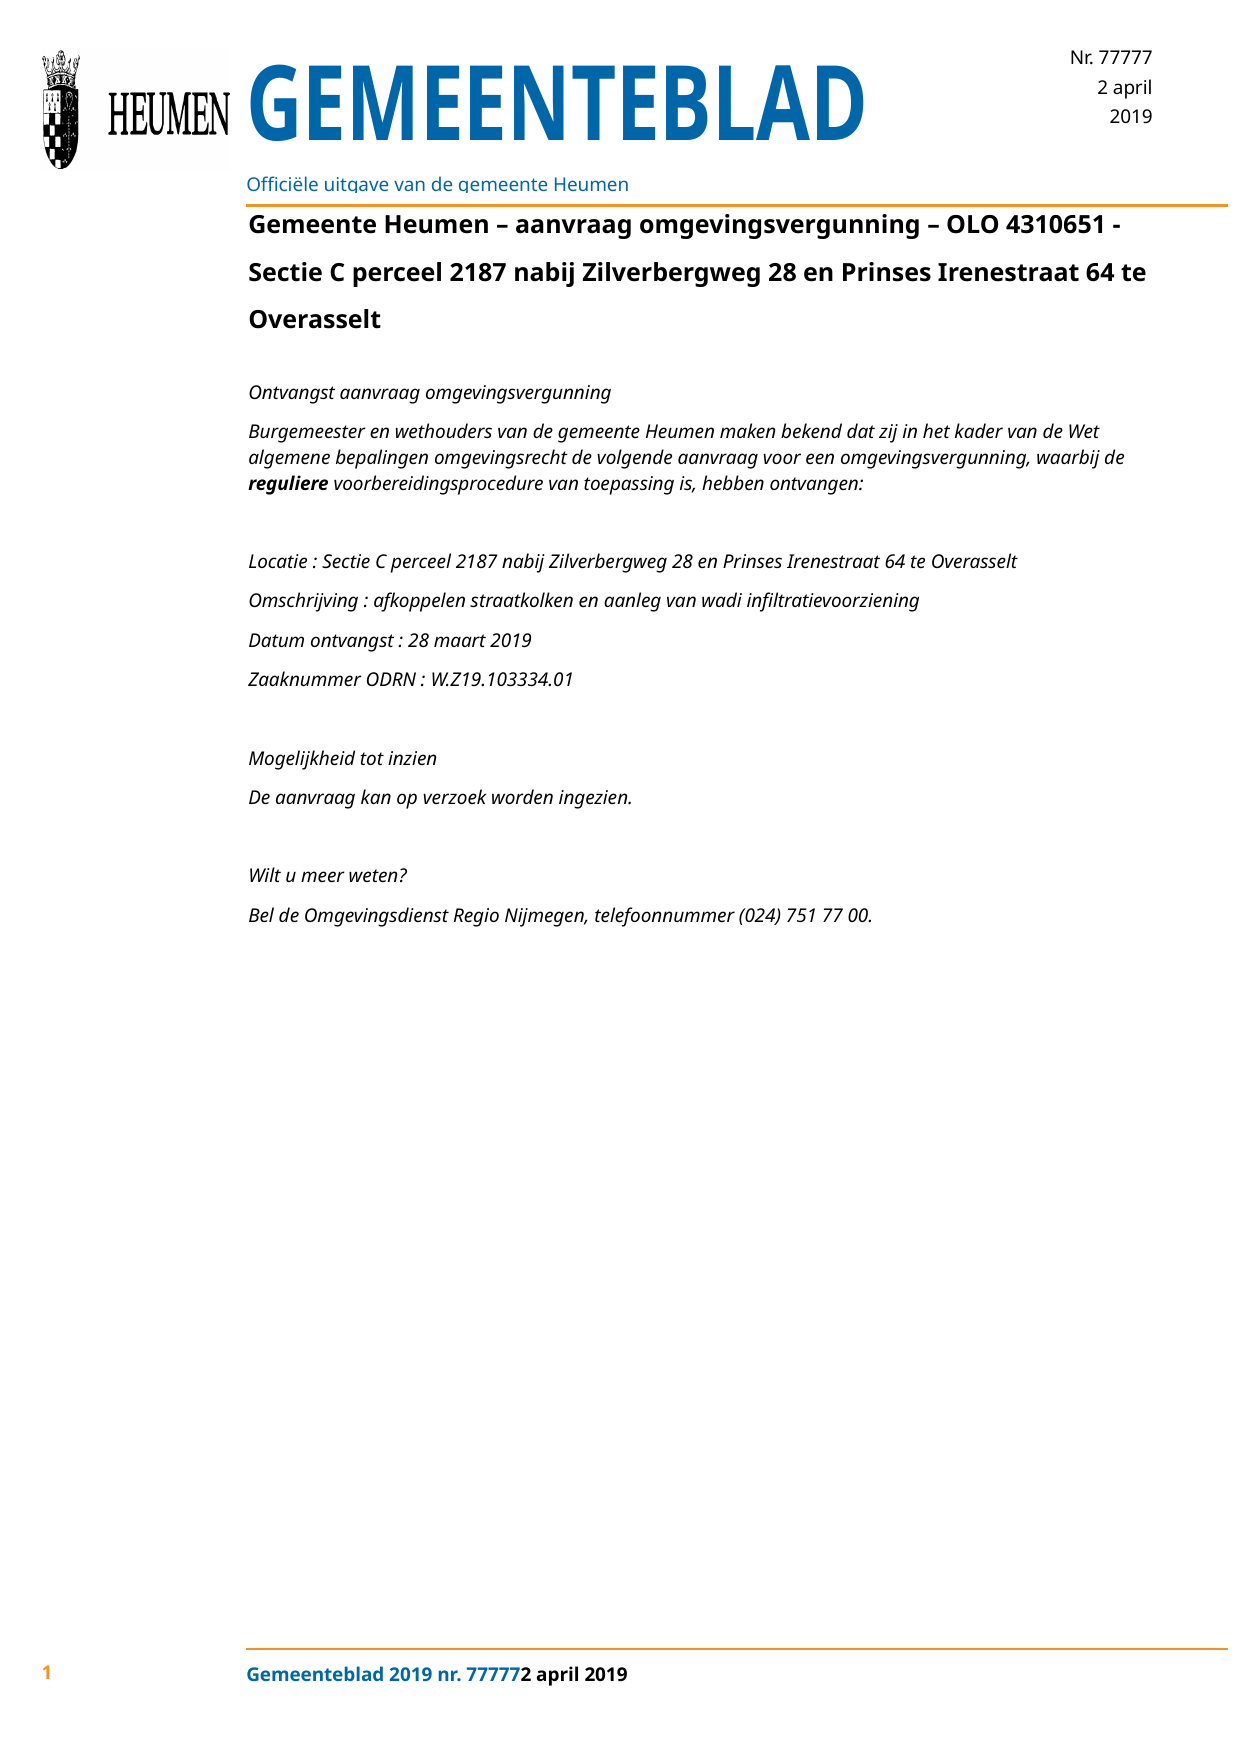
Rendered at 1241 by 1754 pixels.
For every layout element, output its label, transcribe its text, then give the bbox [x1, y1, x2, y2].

text De aanvraag kan op verzoek worden ingezien. [248, 784, 1152, 810]
text Wilt u meer weten? [248, 862, 1152, 888]
text Ontvangst aanvraag omgevingsvergunning [248, 379, 1152, 405]
text Mogelijkheid tot inzien [248, 745, 1152, 770]
text Datum ontvangst : 28 maart 2019 [248, 627, 1152, 653]
text Bel de Omgevingsdienst Regio Nijmegen, telefoonnummer (024) 751 77 00. [248, 902, 1152, 927]
text Burgemeester en wethouders van de gemeente Heumen maken bekend dat zij in het kader van de Wet algemene bepalingen omgevingsrecht de volgende aanvraag voor een omgevingsvergunning, waarbij de reguliere voorbereidingsprocedure van toepassing is, hebben ontvangen: [248, 418, 1152, 496]
text Locatie : Sectie C perceel 2187 nabij Zilverbergweg 28 en Prinses Irenestraat 64 te Overasselt [248, 548, 1152, 574]
picture [41, 47, 231, 172]
text Gemeente Heumen – aanvraag omgevingsvergunning – OLO 4310651 - Sectie C perceel 2187 nabij Zilverbergweg 28 en Prinses Irenestraat 64 te Overasselt [248, 207, 1152, 336]
text Zaaknummer ODRN : W.Z19.103334.01 [248, 666, 1152, 692]
text Omschrijving : afkoppelen straatkolken en aanleg van wadi infiltratievoorziening [248, 588, 1152, 613]
